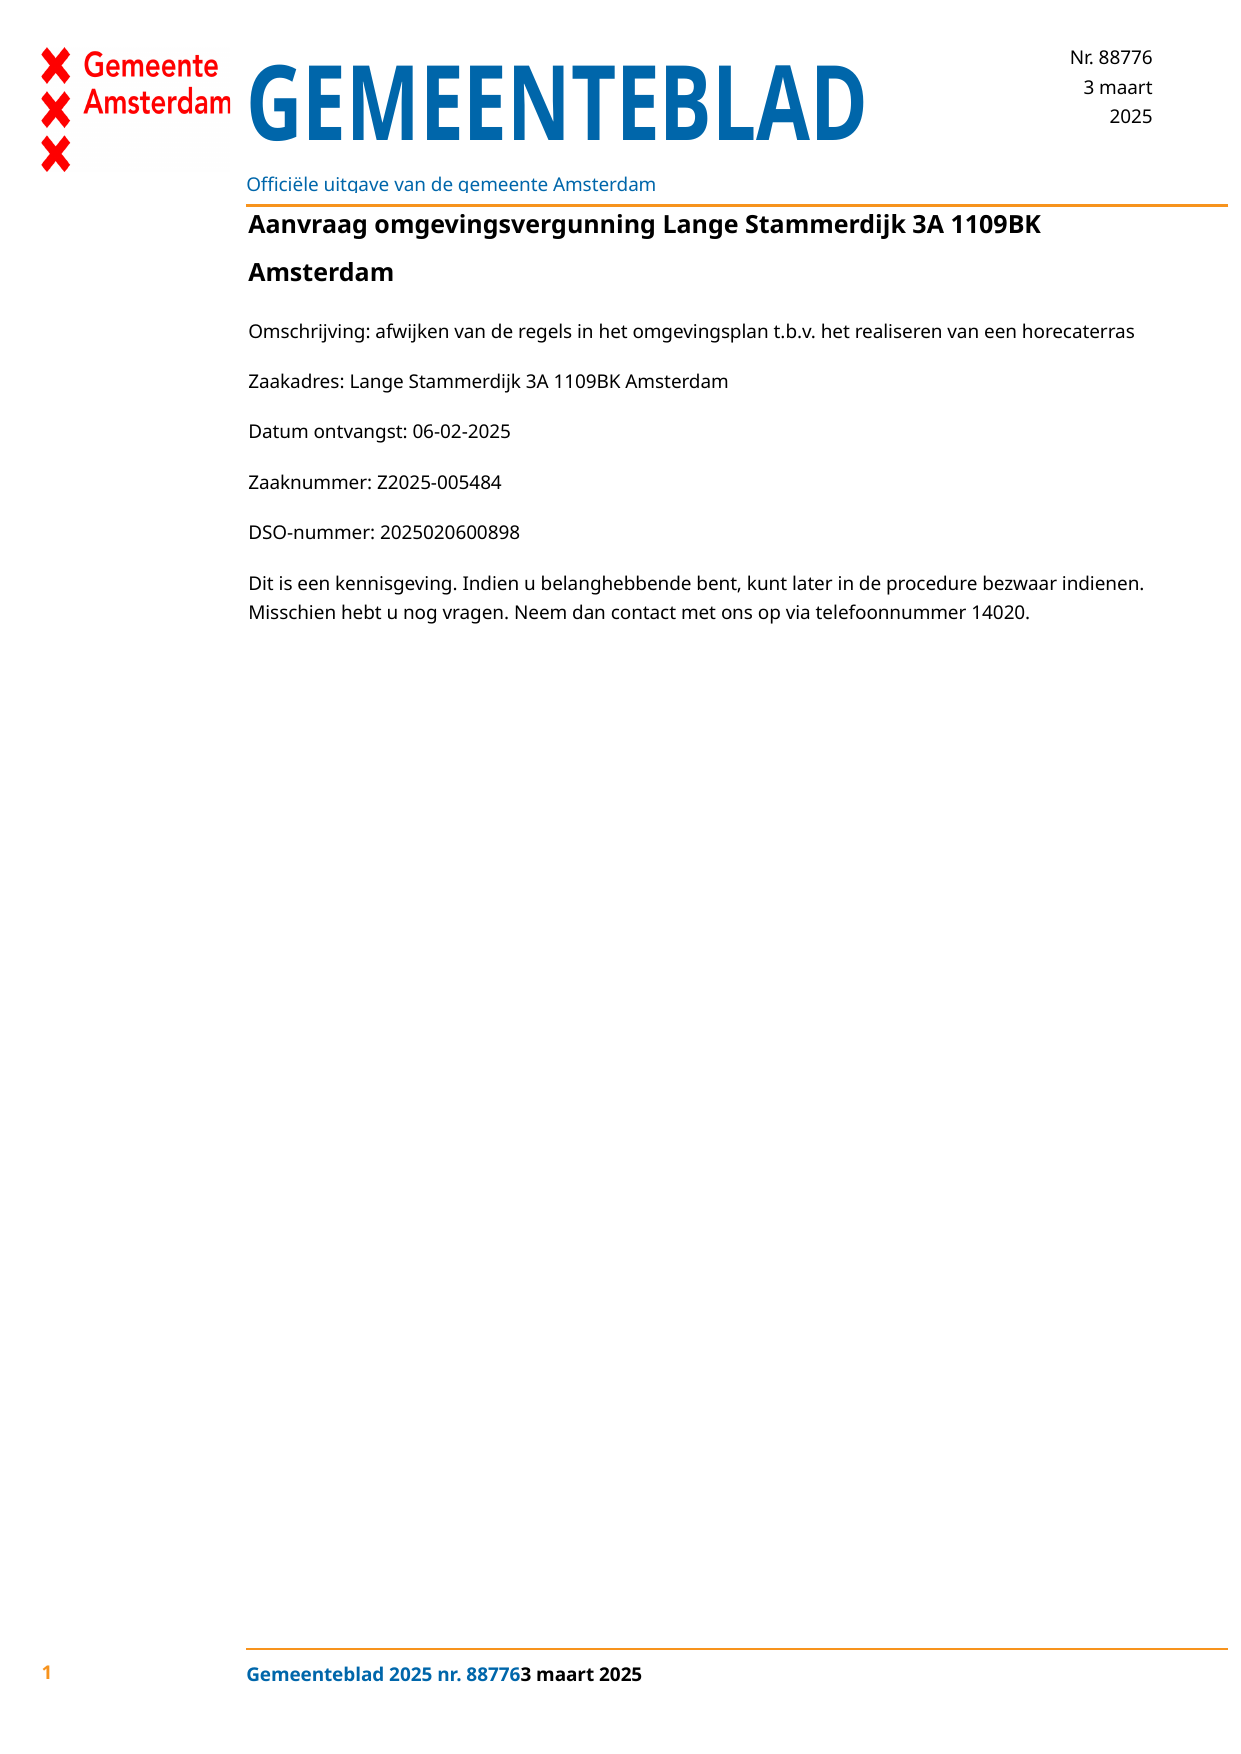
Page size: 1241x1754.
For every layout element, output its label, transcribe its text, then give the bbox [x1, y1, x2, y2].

text Zaaknummer: Z2025-005484 [248, 469, 1152, 495]
text Omschrijving: afwijken van de regels in het omgevingsplan t.b.v. het realiseren van een horecaterras [248, 318, 1152, 344]
picture [41, 47, 231, 172]
text Datum ontvangst: 06-02-2025 [248, 419, 1152, 444]
text DSO-nummer: 2025020600898 [248, 519, 1152, 545]
text Zaakadres: Lange Stammerdijk 3A 1109BK Amsterdam [248, 368, 1152, 394]
text Dit is een kennisgeving. Indien u belanghebbende bent, kunt later in de procedure bezwaar indienen. Misschien hebt u nog vragen. Neem dan contact met ons op via telefoonnummer 14020. [248, 570, 1152, 625]
text Aanvraag omgevingsvergunning Lange Stammerdijk 3A 1109BK Amsterdam [248, 207, 1152, 288]
